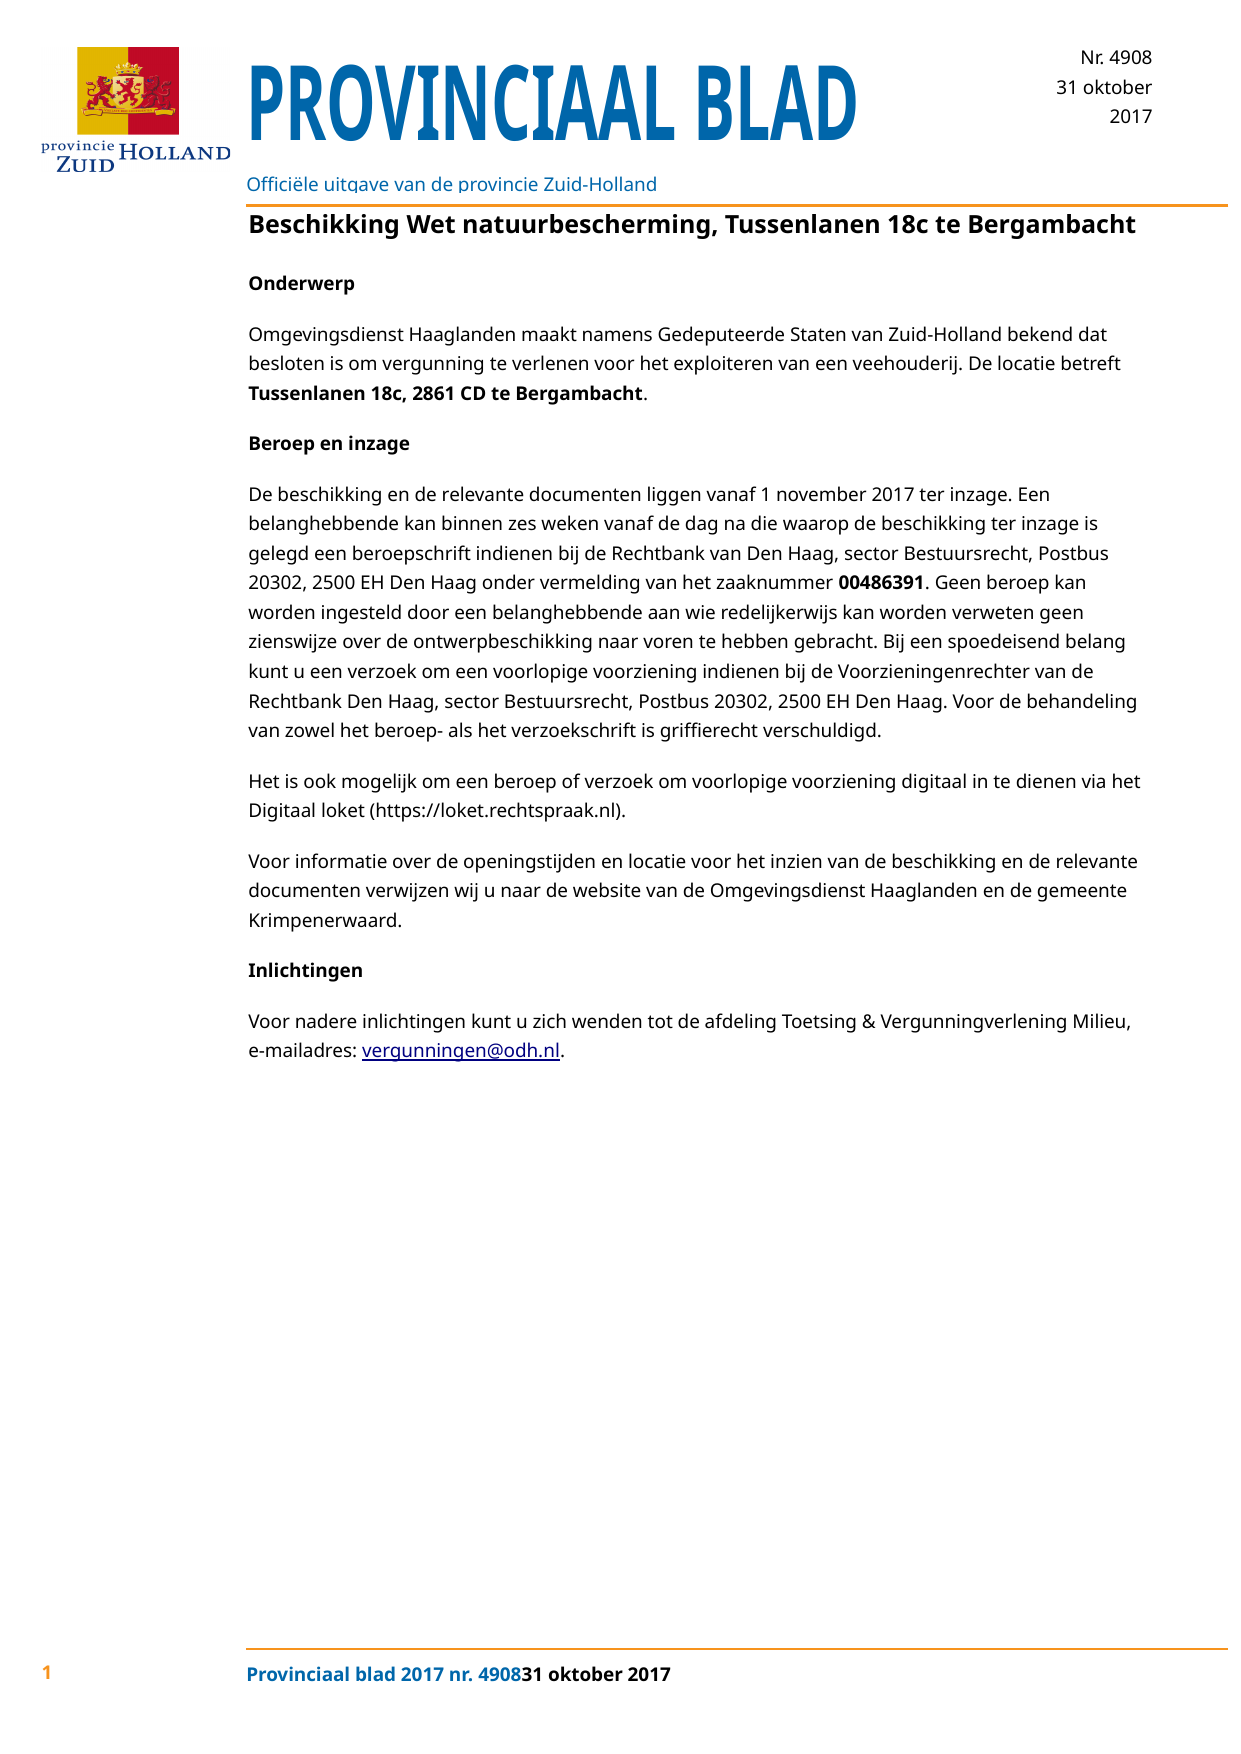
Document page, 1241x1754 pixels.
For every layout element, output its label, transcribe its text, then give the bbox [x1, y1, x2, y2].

text Beroep en inzage [248, 430, 1152, 456]
picture [41, 47, 231, 172]
text Inlichtingen [248, 957, 1152, 983]
text Het is ook mogelijk om een beroep of verzoek om voorlopige voorziening digitaal in te dienen via het Digitaal loket (https://loket.rechtspraak.nl). [248, 768, 1152, 823]
text Omgevingsdienst Haaglanden maakt namens Gedeputeerde Staten van Zuid-Holland bekend dat besloten is om vergunning te verlenen voor het exploiteren van een veehouderij. De locatie betreft Tussenlanen 18c, 2861 CD te Bergambacht. [248, 321, 1152, 406]
text De beschikking en de relevante documenten liggen vanaf 1 november 2017 ter inzage. Een belanghebbende kan binnen zes weken vanaf de dag na die waarop de beschikking ter inzage is gelegd een beroepschrift indienen bij de Rechtbank van Den Haag, sector Bestuursrecht, Postbus 20302, 2500 EH Den Haag onder vermelding van het zaaknummer 00486391. Geen beroep kan worden ingesteld door een belanghebbende aan wie redelijkerwijs kan worden verweten geen zienswijze over de ontwerpbeschikking naar voren te hebben gebracht. Bij een spoedeisend belang kunt u een verzoek om een voorlopige voorziening indienen bij de Voorzieningenrechter van de Rechtbank Den Haag, sector Bestuursrecht, Postbus 20302, 2500 EH Den Haag. Voor de behandeling van zowel het beroep- als het verzoekschrift is griffierecht verschuldigd. [248, 481, 1152, 743]
text Voor informatie over de openingstijden en locatie voor het inzien van de beschikking en de relevante documenten verwijzen wij u naar de website van de Omgevingsdienst Haaglanden en de gemeente Krimpenerwaard. [248, 848, 1152, 933]
text Voor nadere inlichtingen kunt u zich wenden tot de afdeling Toetsing & Vergunningverlening Milieu, e-mailadres: vergunningen@odh.nl. [248, 1008, 1152, 1063]
text Beschikking Wet natuurbescherming, Tussenlanen 18c te Bergambacht [248, 207, 1152, 241]
text Onderwerp [248, 270, 1152, 296]
